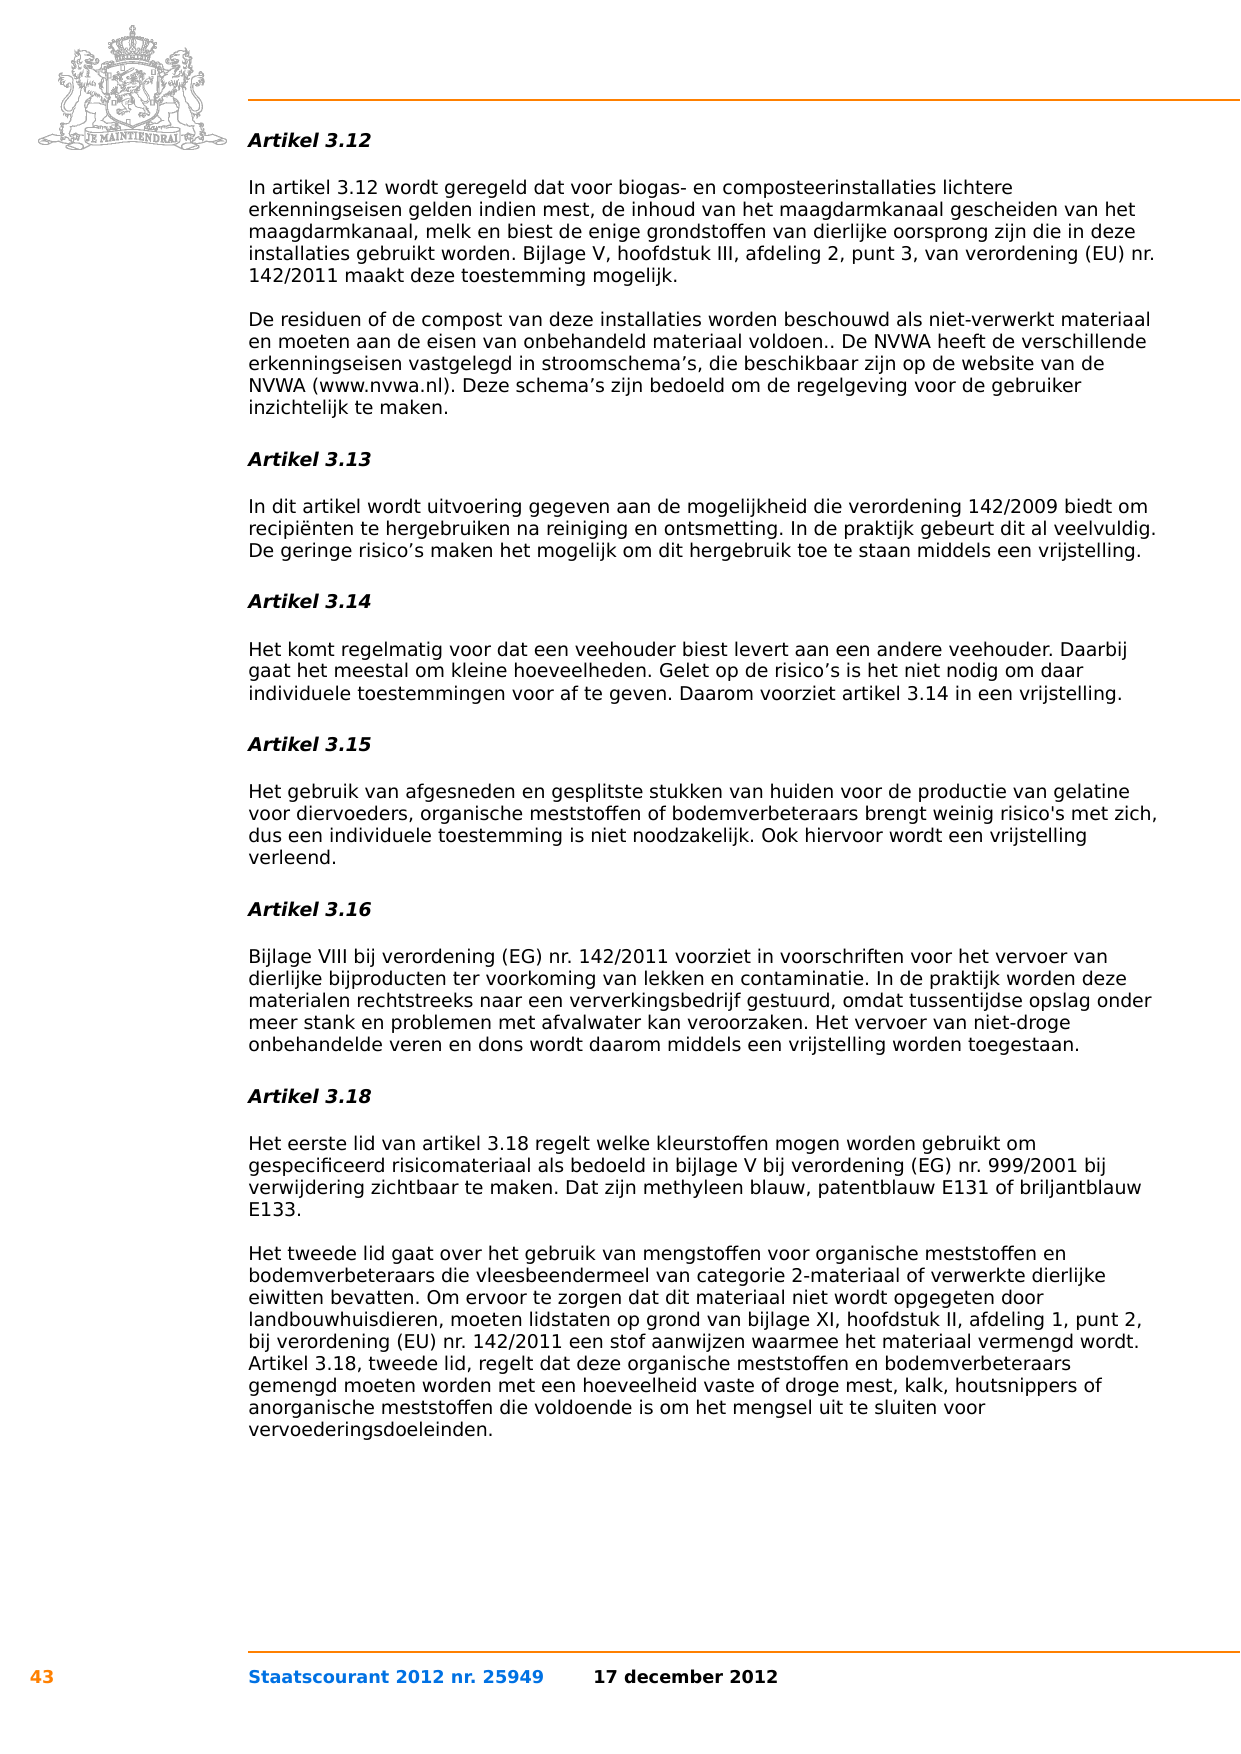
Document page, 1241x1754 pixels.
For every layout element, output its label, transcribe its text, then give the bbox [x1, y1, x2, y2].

text In artikel 3.12 wordt geregeld dat voor biogas- en composteerinstallaties lichtere erkenningseisen gelden indien mest, de inhoud van het maagdarmkanaal gescheiden van het maagdarmkanaal, melk en biest de enige grondstoffen van dierlijke oorsprong zijn die in deze installaties gebruikt worden. Bijlage V, hoofdstuk III, afdeling 2, punt 3, van verordening (EU) nr. 142/2011 maakt deze toestemming mogelijk. [248, 177, 1163, 287]
picture [38, 25, 227, 150]
text Het eerste lid van artikel 3.18 regelt welke kleurstoffen mogen worden gebruikt om gespecificeerd risicomateriaal als bedoeld in bijlage V bij verordening (EG) nr. 999/2001 bij verwijdering zichtbaar te maken. Dat zijn methyleen blauw, patentblauw E131 of briljantblauw E133. [248, 1133, 1163, 1221]
text Bijlage VIII bij verordening (EG) nr. 142/2011 voorziet in voorschriften voor het vervoer van dierlijke bijproducten ter voorkoming van lekken en contaminatie. In de praktijk worden deze materialen rechtstreeks naar een ververkingsbedrijf gestuurd, omdat tussentijdse opslag onder meer stank en problemen met afvalwater kan veroorzaken. Het vervoer van niet-droge onbehandelde veren en dons wordt daarom middels een vrijstelling worden toegestaan. [248, 946, 1163, 1056]
subtitle Artikel 3.13 [248, 448, 1163, 471]
subtitle Artikel 3.18 [248, 1086, 1163, 1108]
subtitle Artikel 3.12 [248, 130, 1163, 152]
text De residuen of de compost van deze installaties worden beschouwd als niet-verwerkt materiaal en moeten aan de eisen van onbehandeld materiaal voldoen.. De NVWA heeft de verschillende erkenningseisen vastgelegd in stroomschema’s, die beschikbaar zijn op de website van de NVWA (www.nvwa.nl). Deze schema’s zijn bedoeld om de regelgeving voor de gebruiker inzichtelijk te maken. [248, 309, 1163, 418]
text In dit artikel wordt uitvoering gegeven aan de mogelijkheid die verordening 142/2009 biedt om recipiënten te hergebruiken na reiniging en ontsmetting. In de praktijk gebeurt dit al veelvuldig. De geringe risico’s maken het mogelijk om dit hergebruik toe te staan middels een vrijstelling. [248, 496, 1163, 561]
subtitle Artikel 3.14 [248, 591, 1163, 613]
subtitle Artikel 3.15 [248, 734, 1163, 756]
text Het tweede lid gaat over het gebruik van mengstoffen voor organische meststoffen en bodemverbeteraars die vleesbeendermeel van categorie 2-materiaal of verwerkte dierlijke eiwitten bevatten. Om ervoor te zorgen dat dit materiaal niet wordt opgegeten door landbouwhuisdieren, moeten lidstaten op grond van bijlage XI, hoofdstuk II, afdeling 1, punt 2, bij verordening (EU) nr. 142/2011 een stof aanwijzen waarmee het materiaal vermengd wordt. Artikel 3.18, tweede lid, regelt dat deze organische meststoffen en bodemverbeteraars gemengd moeten worden met een hoeveelheid vaste of droge mest, kalk, houtsnippers of anorganische meststoffen die voldoende is om het mengsel uit te sluiten voor vervoederingsdoeleinden. [248, 1243, 1163, 1441]
subtitle Artikel 3.16 [248, 899, 1163, 921]
text Het gebruik van afgesneden en gesplitste stukken van huiden voor de productie van gelatine voor diervoeders, organische meststoffen of bodemverbeteraars brengt weinig risico's met zich, dus een individuele toestemming is niet noodzakelijk. Ook hiervoor wordt een vrijstelling verleend. [248, 781, 1163, 869]
text Het komt regelmatig voor dat een veehouder biest levert aan een andere veehouder. Daarbij gaat het meestal om kleine hoeveelheden. Gelet op de risico’s is het niet nodig om daar individuele toestemmingen voor af te geven. Daarom voorziet artikel 3.14 in een vrijstelling. [248, 638, 1163, 704]
